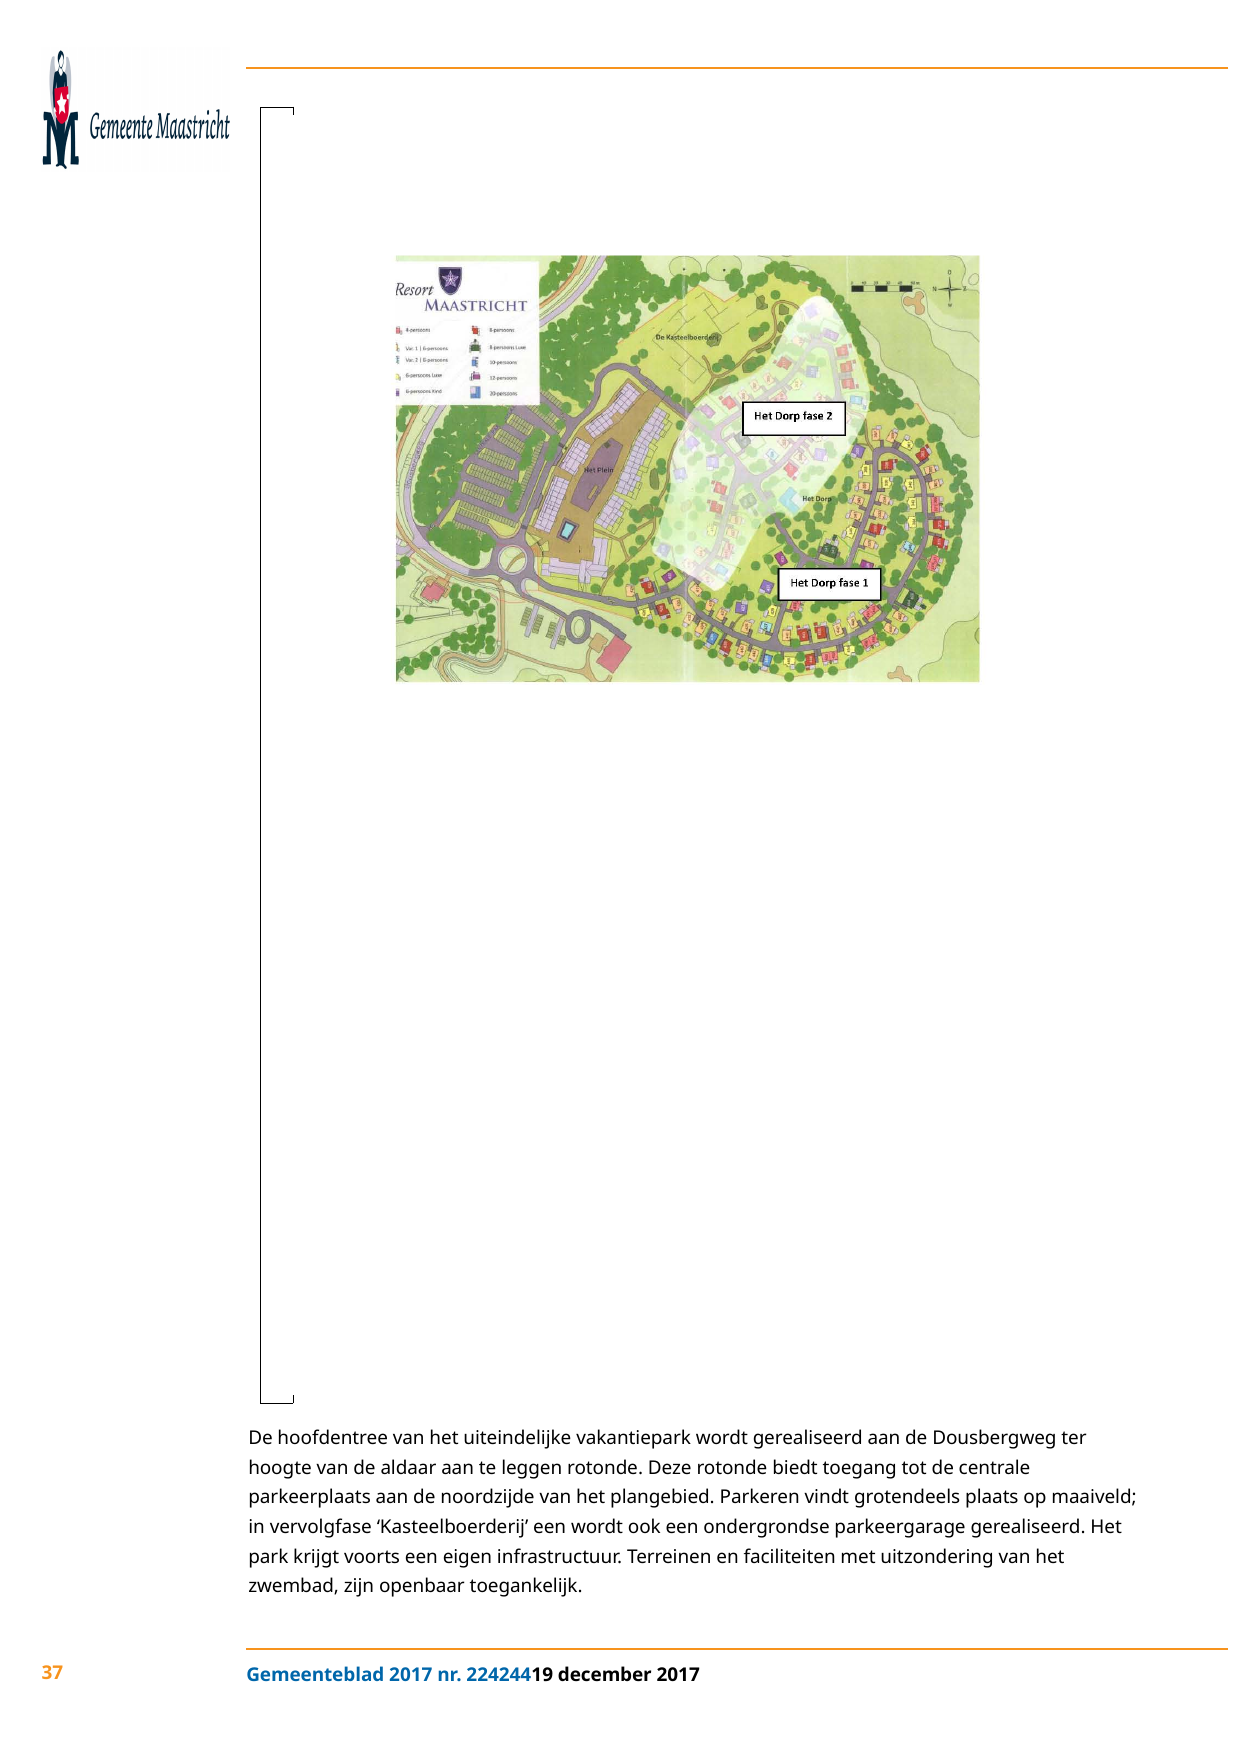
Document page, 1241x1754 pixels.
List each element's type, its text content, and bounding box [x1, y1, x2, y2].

picture [41, 47, 231, 172]
picture [268, 115, 1173, 1395]
text De hoofdentree van het uiteindelijke vakantiepark wordt gerealiseerd aan de Dousbergweg ter hoogte van de aldaar aan te leggen rotonde. Deze rotonde biedt toegang tot de centrale parkeerplaats aan de noordzijde van het plangebied. Parkeren vindt grotendeels plaats op maaiveld; in vervolgfase ‘Kasteelboerderij’ een wordt ook een ondergrondse parkeergarage gerealiseerd. Het park krijgt voorts een eigen infrastructuur. Terreinen en faciliteiten met uitzondering van het zwembad, zijn openbaar toegankelijk. [248, 1424, 1152, 1598]
